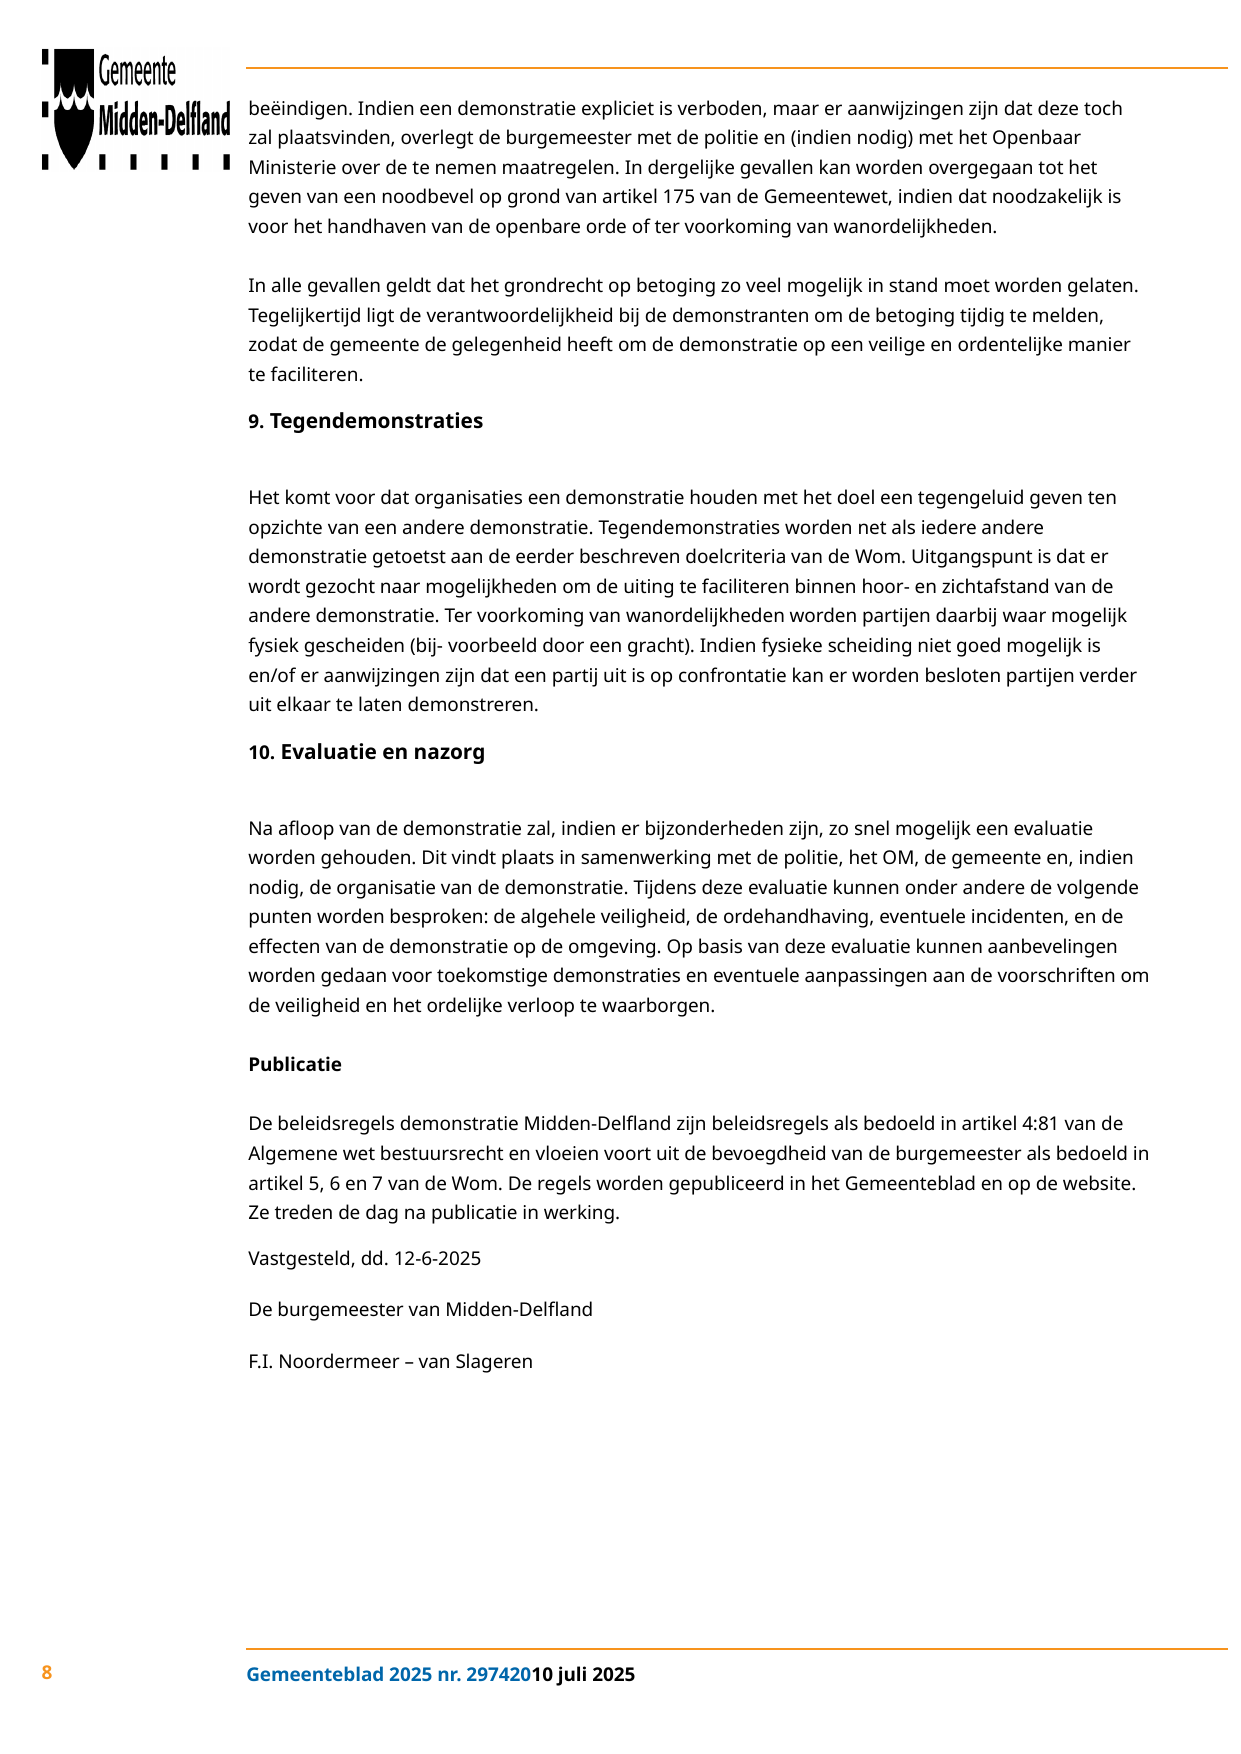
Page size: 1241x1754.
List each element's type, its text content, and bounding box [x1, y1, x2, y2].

text 9. Tegendemonstraties [248, 407, 1152, 435]
text Het komt voor dat organisaties een demonstratie houden met het doel een tegengeluid geven ten opzichte van een andere demonstratie. Tegendemonstraties worden net als iedere andere demonstratie getoetst aan de eerder beschreven doelcriteria van de Wom. Uitgangspunt is dat er wordt gezocht naar mogelijkheden om de uiting te faciliteren binnen hoor- en zichtafstand van de andere demonstratie. Ter voorkoming van wanordelijkheden worden partijen daarbij waar mogelijk fysiek gescheiden (bij- voorbeeld door een gracht). Indien fysieke scheiding niet goed mogelijk is en/of er aanwijzingen zijn dat een partij uit is op confrontatie kan er worden besloten partijen verder uit elkaar te laten demonstreren. [248, 484, 1152, 717]
text beëindigen. Indien een demonstratie expliciet is verboden, maar er aanwijzingen zijn dat deze toch zal plaatsvinden, overlegt de burgemeester met de politie en (indien nodig) met het Openbaar Ministerie over de te nemen maatregelen. In dergelijke gevallen kan worden overgegaan tot het geven van een noodbevel op grond van artikel 175 van de Gemeentewet, indien dat noodzakelijk is voor het handhaven van de openbare orde of ter voorkoming van wanordelijkheden. [248, 95, 1152, 239]
picture [41, 47, 231, 172]
text De beleidsregels demonstratie Midden-Delfland zijn beleidsregels als bedoeld in artikel 4:81 van de Algemene wet bestuursrecht en vloeien voort uit de bevoegdheid van de burgemeester als bedoeld in artikel 5, 6 en 7 van de Wom. De regels worden gepubliceerd in het Gemeenteblad en op de website. Ze treden de dag na publicatie in werking. [248, 1111, 1152, 1225]
text Na afloop van de demonstratie zal, indien er bijzonderheden zijn, zo snel mogelijk een evaluatie worden gehouden. Dit vindt plaats in samenwerking met de politie, het OM, de gemeente en, indien nodig, de organisatie van de demonstratie. Tijdens deze evaluatie kunnen onder andere de volgende punten worden besproken: de algehele veiligheid, de ordehandhaving, eventuele incidenten, en de effecten van de demonstratie op de omgeving. Op basis van deze evaluatie kunnen aanbevelingen worden gedaan voor toekomstige demonstraties en eventuele aanpassingen aan de voorschriften om de veiligheid en het ordelijke verloop te waarborgen. [248, 815, 1152, 1018]
text 10. Evaluatie en nazorg [248, 737, 1152, 766]
text Publicatie [248, 1051, 1152, 1077]
text Vastgesteld, dd. 12-6-2025 [248, 1245, 1152, 1271]
text De burgemeester van Midden-Delfland [248, 1296, 1152, 1322]
text In alle gevallen geldt dat het grondrecht op betoging zo veel mogelijk in stand moet worden gelaten. Tegelijkertijd ligt de verantwoordelijkheid bij de demonstranten om de betoging tijdig te melden, zodat de gemeente de gelegenheid heeft om de demonstratie op een veilige en ordentelijke manier te faciliteren. [248, 272, 1152, 387]
text F.I. Noordermeer – van Slageren [248, 1348, 1152, 1374]
